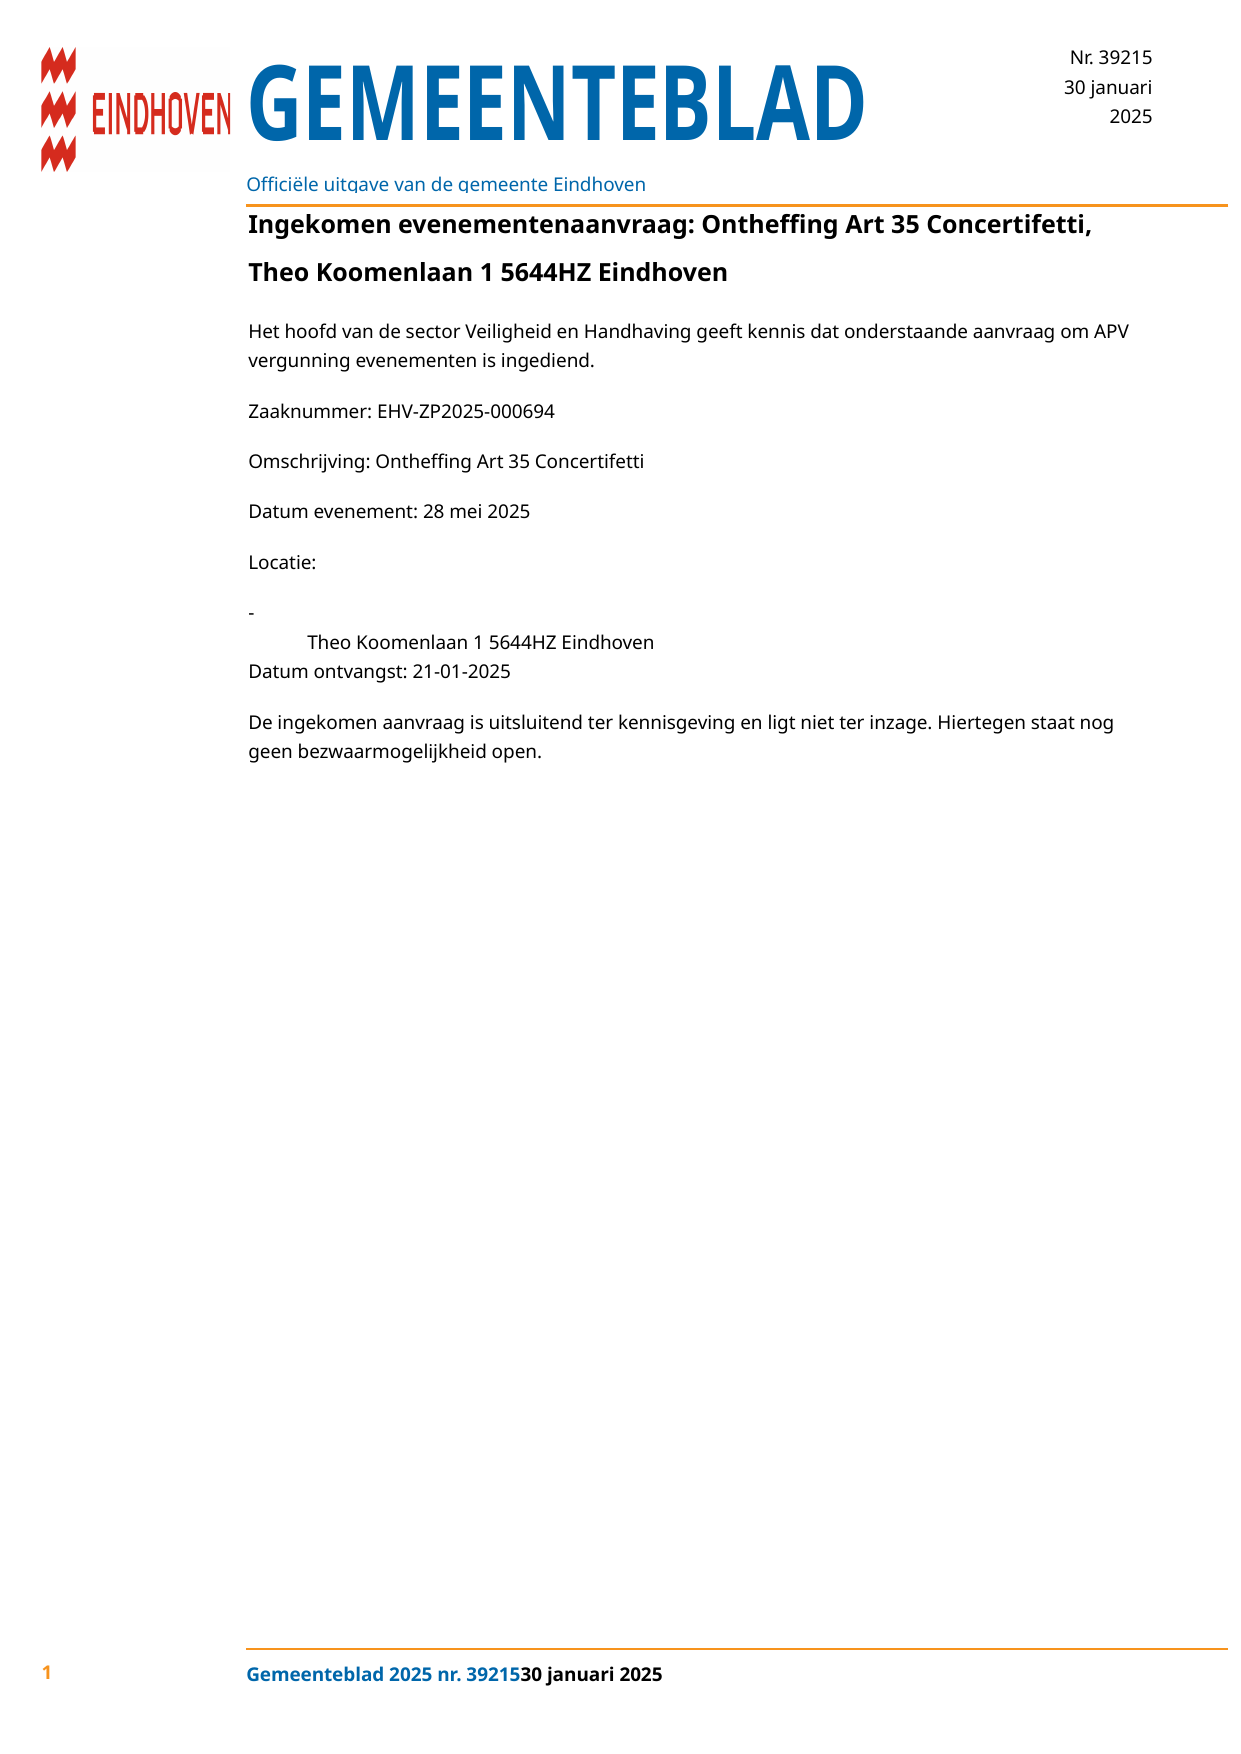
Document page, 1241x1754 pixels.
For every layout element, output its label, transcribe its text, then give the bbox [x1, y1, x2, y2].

text Ingekomen evenementenaanvraag: Ontheffing Art 35 Concertifetti, Theo Koomenlaan 1 5644HZ Eindhoven [248, 207, 1152, 288]
text Datum evenement: 28 mei 2025 [248, 499, 1152, 524]
text Het hoofd van de sector Veiligheid en Handhaving geeft kennis dat onderstaande aanvraag om APV vergunning evenementen is ingediend. [248, 318, 1152, 373]
text Locatie: [248, 549, 1152, 575]
text Zaaknummer: EHV-ZP2025-000694 [248, 398, 1152, 424]
picture [41, 47, 231, 172]
text Datum ontvangst: 21-01-2025 [248, 659, 1152, 684]
list Theo Koomenlaan 1 5644HZ Eindhoven [248, 629, 1152, 655]
text De ingekomen aanvraag is uitsluitend ter kennisgeving en ligt niet ter inzage. Hiertegen staat nog geen bezwaarmogelijkheid open. [248, 709, 1152, 764]
text Omschrijving: Ontheffing Art 35 Concertifetti [248, 448, 1152, 474]
